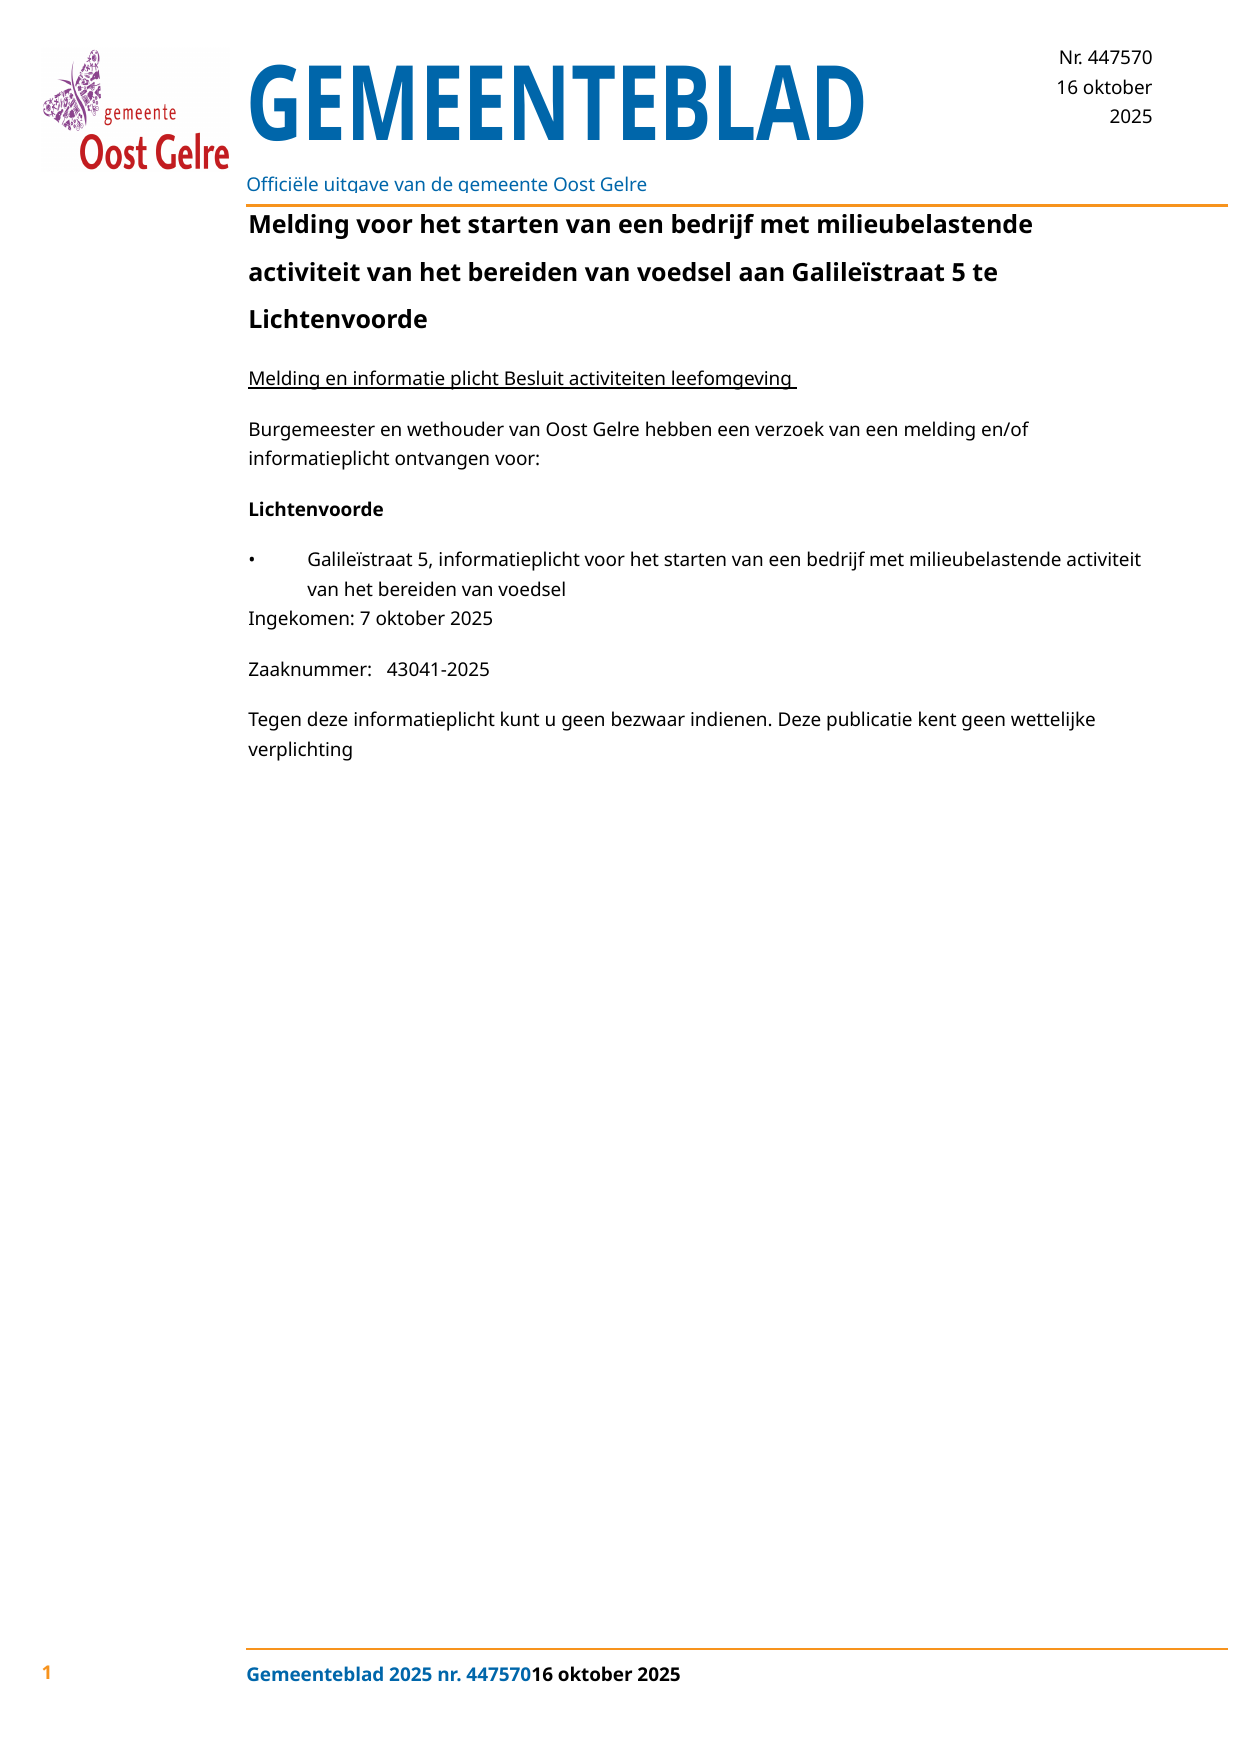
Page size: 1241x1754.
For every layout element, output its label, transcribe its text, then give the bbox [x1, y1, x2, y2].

text Melding voor het starten van een bedrijf met milieubelastende activiteit van het bereiden van voedsel aan Galileïstraat 5 te Lichtenvoorde [248, 207, 1152, 336]
text Tegen deze informatieplicht kunt u geen bezwaar indienen. Deze publicatie kent geen wettelijke verplichting [248, 706, 1152, 762]
text Lichtenvoorde [248, 496, 1152, 522]
list Galileïstraat 5, informatieplicht voor het starten van een bedrijf met milieubelastende activiteit van het bereiden van voedsel [248, 546, 1152, 602]
text Burgemeester en wethouder van Oost Gelre hebben een verzoek van een melding en/of informatieplicht ontvangen voor: [248, 416, 1152, 471]
text Zaaknummer: 43041-2025 [248, 656, 1152, 682]
text Melding en informatie plicht Besluit activiteiten leefomgeving [248, 366, 1152, 391]
text Ingekomen: 7 oktober 2025 [248, 606, 1152, 631]
picture [41, 47, 231, 172]
